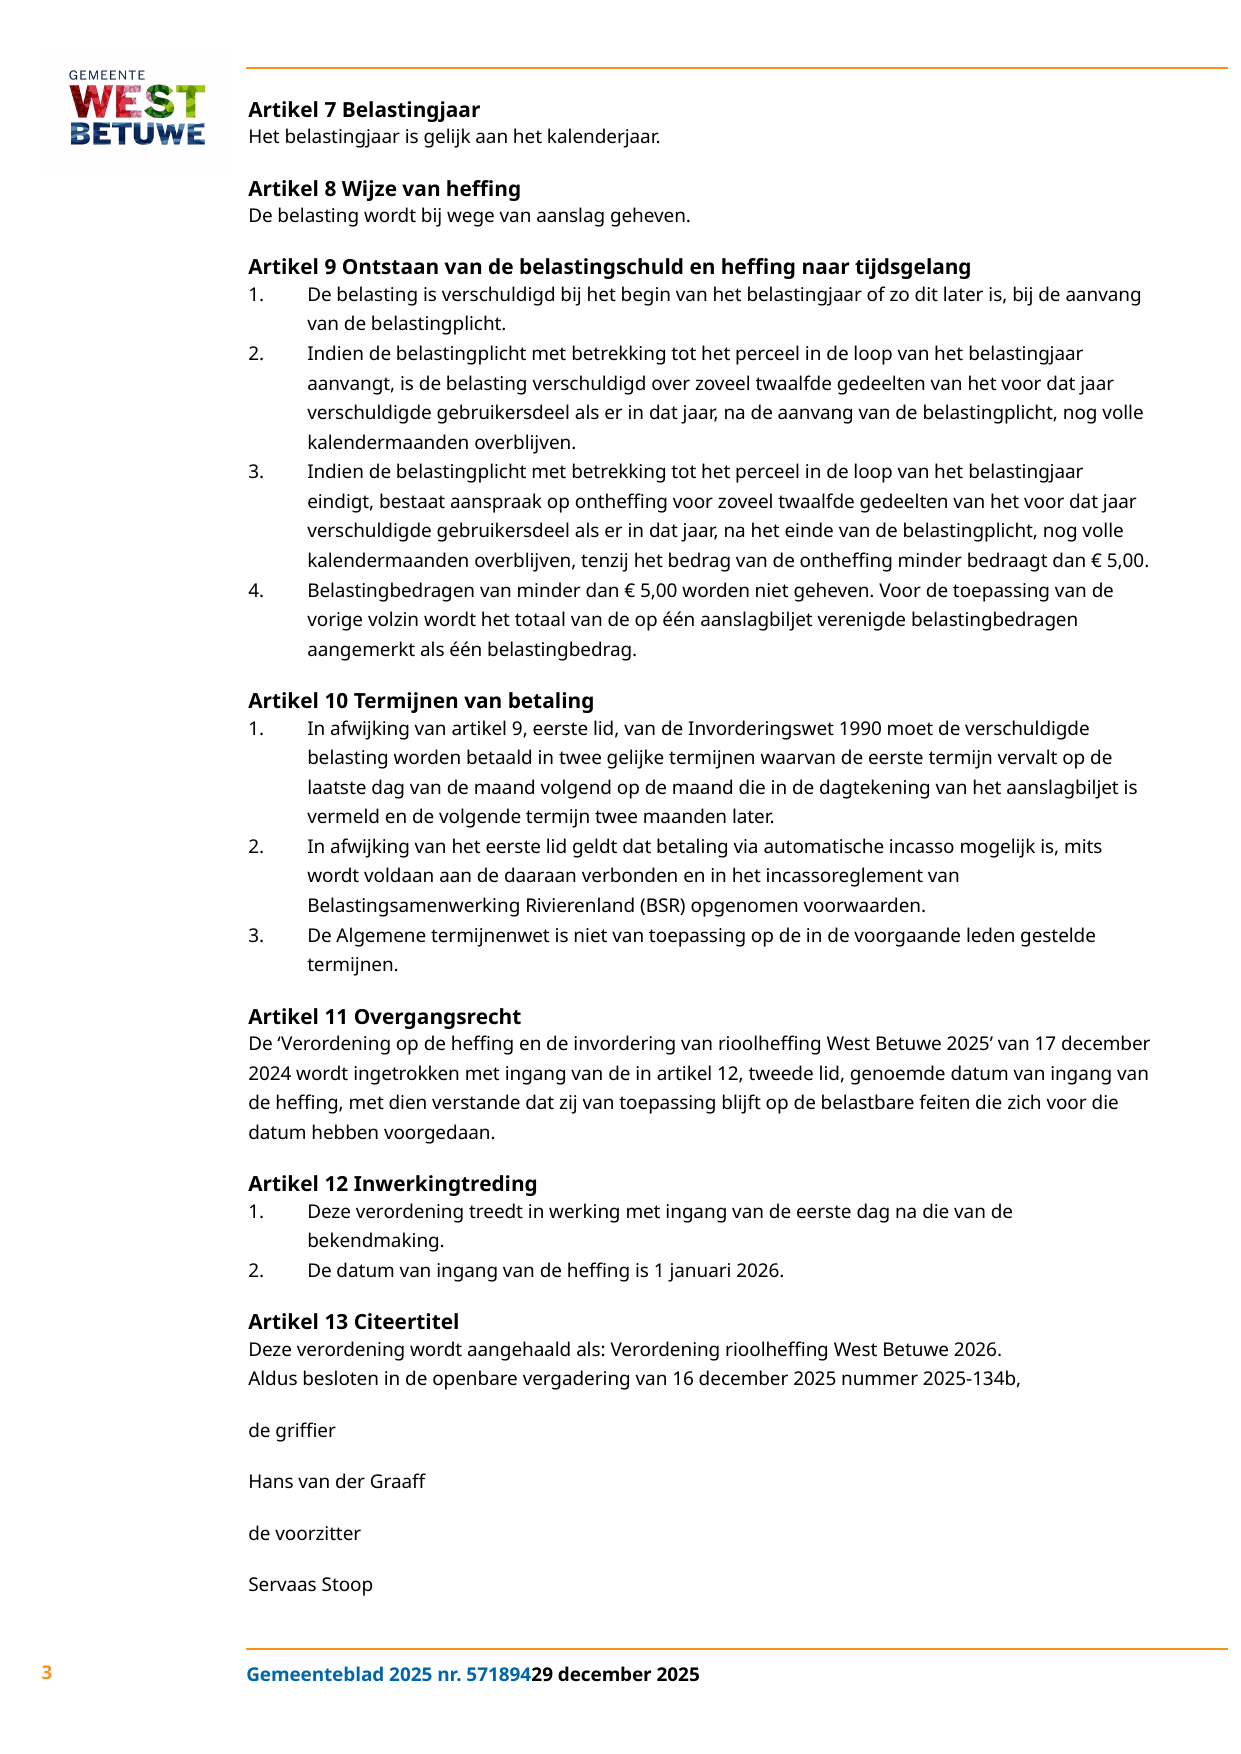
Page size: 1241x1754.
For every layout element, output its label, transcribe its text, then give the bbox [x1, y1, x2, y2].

list Belastingbedragen van minder dan € 5,00 worden niet geheven. Voor de toepassing van de vorige volzin wordt het totaal van de op één aanslagbiljet verenigde belastingbedragen aangemerkt als één belastingbedrag. [248, 577, 1152, 662]
picture [41, 47, 231, 172]
list In afwijking van artikel 9, eerste lid, van de Invorderingswet 1990 moet de verschuldigde belasting worden betaald in twee gelijke termijnen waarvan de eerste termijn vervalt op de laatste dag van de maand volgend op de maand die in de dagtekening van het aanslagbiljet is vermeld en de volgende termijn twee maanden later. [248, 715, 1152, 829]
list De Algemene termijnenwet is niet van toepassing op de in de voorgaande leden gestelde termijnen. [248, 922, 1152, 977]
text Artikel 9 Ontstaan van de belastingschuld en heffing naar tijdsgelang [248, 252, 1152, 281]
text Artikel 12 Inwerkingtreding [248, 1169, 1152, 1198]
text De belasting wordt bij wege van aanslag geheven. [248, 202, 1152, 228]
text Artikel 13 Citeertitel [248, 1307, 1152, 1336]
text de voorzitter [248, 1520, 1152, 1546]
list De belasting is verschuldigd bij het begin van het belastingjaar of zo dit later is, bij de aanvang van de belastingplicht. [248, 281, 1152, 336]
text De ‘Verordening op de heffing en de invordering van rioolheffing West Betuwe 2025’ van 17 december 2024 wordt ingetrokken met ingang van de in artikel 12, tweede lid, genoemde datum van ingang van de heffing, met dien verstande dat zij van toepassing blijft op de belastbare feiten die zich voor die datum hebben voorgedaan. [248, 1030, 1152, 1145]
text Hans van der Graaff [248, 1468, 1152, 1494]
list Deze verordening treedt in werking met ingang van de eerste dag na die van de bekendmaking. [248, 1198, 1152, 1253]
text de griffier [248, 1417, 1152, 1443]
text Aldus besloten in de openbare vergadering van 16 december 2025 nummer 2025-134b, [248, 1366, 1152, 1391]
list Indien de belastingplicht met betrekking tot het perceel in de loop van het belastingjaar aanvangt, is de belasting verschuldigd over zoveel twaalfde gedeelten van het voor dat jaar verschuldigde gebruikersdeel als er in dat jaar, na de aanvang van de belastingplicht, nog volle kalendermaanden overblijven. [248, 340, 1152, 454]
list De datum van ingang van de heffing is 1 januari 2026. [248, 1257, 1152, 1283]
text Artikel 10 Termijnen van betaling [248, 686, 1152, 715]
text Artikel 7 Belastingjaar [248, 95, 1152, 123]
text Artikel 11 Overgangsrecht [248, 1002, 1152, 1030]
text Deze verordening wordt aangehaald als: Verordening rioolheffing West Betuwe 2026. [248, 1336, 1152, 1362]
list Indien de belastingplicht met betrekking tot het perceel in de loop van het belastingjaar eindigt, bestaat aanspraak op ontheffing voor zoveel twaalfde gedeelten van het voor dat jaar verschuldigde gebruikersdeel als er in dat jaar, na het einde van de belastingplicht, nog volle kalendermaanden overblijven, tenzij het bedrag van de ontheffing minder bedraagt dan € 5,00. [248, 458, 1152, 573]
text Het belastingjaar is gelijk aan het kalenderjaar. [248, 123, 1152, 149]
text Servaas Stoop [248, 1571, 1152, 1597]
list In afwijking van het eerste lid geldt dat betaling via automatische incasso mogelijk is, mits wordt voldaan aan de daaraan verbonden en in het incassoreglement van Belastingsamenwerking Rivierenland (BSR) opgenomen voorwaarden. [248, 833, 1152, 918]
text Artikel 8 Wijze van heffing [248, 174, 1152, 202]
